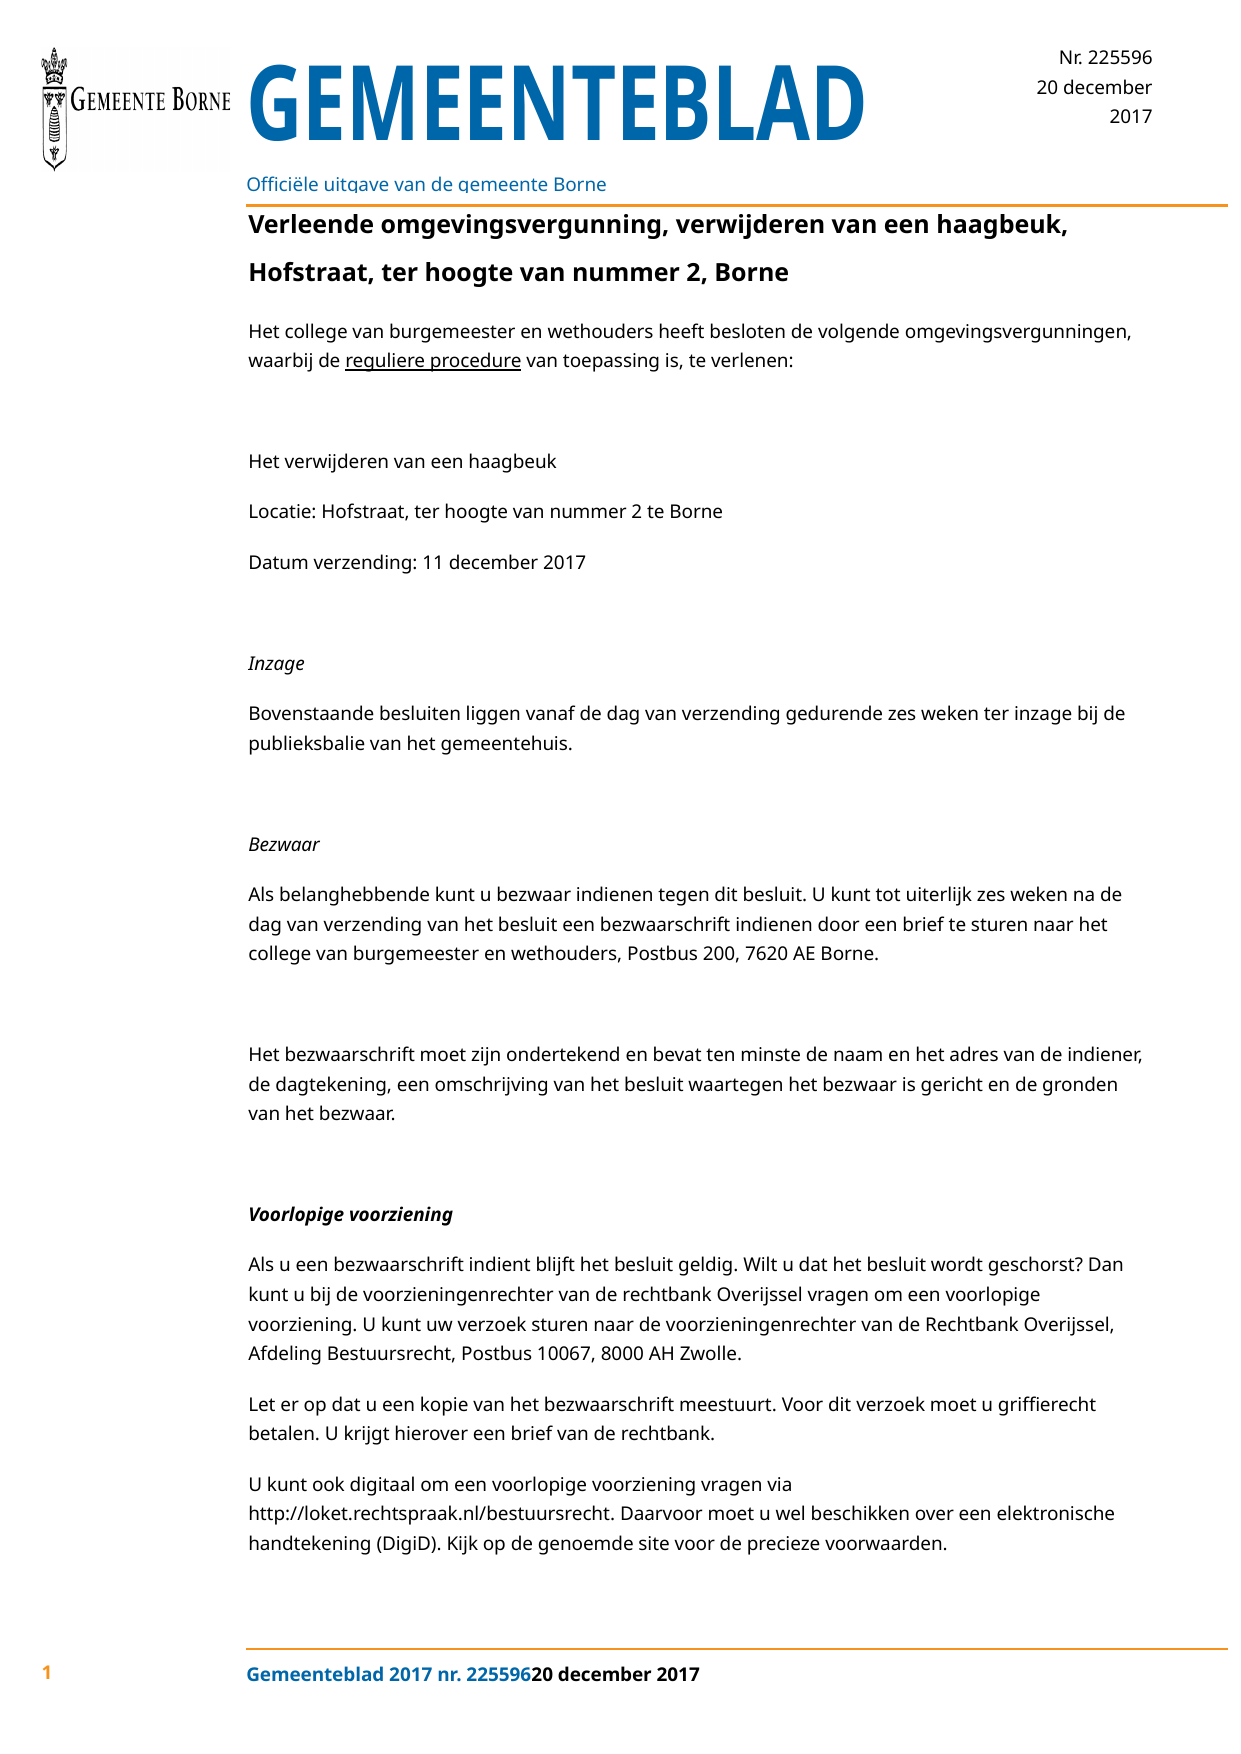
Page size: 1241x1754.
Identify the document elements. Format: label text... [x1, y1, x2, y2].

text Als belanghebbende kunt u bezwaar indienen tegen dit besluit. U kunt tot uiterlijk zes weken na de dag van verzending van het besluit een bezwaarschrift indienen door een brief te sturen naar het college van burgemeester en wethouders, Postbus 200, 7620 AE Borne. [248, 881, 1152, 966]
text Het verwijderen van een haagbeuk [248, 448, 1152, 474]
text Als u een bezwaarschrift indient blijft het besluit geldig. Wilt u dat het besluit wordt geschorst? Dan kunt u bij de voorzieningenrechter van de rechtbank Overijssel vragen om een voorlopige voorziening. U kunt uw verzoek sturen naar de voorzieningenrechter van de Rechtbank Overijssel, Afdeling Bestuursrecht, Postbus 10067, 8000 AH Zwolle. [248, 1252, 1152, 1366]
text U kunt ook digitaal om een voorlopige voorziening vragen via http://loket.rechtspraak.nl/bestuursrecht. Daarvoor moet u wel beschikken over een elektronische handtekening (DigiD). Kijk op de genoemde site voor de precieze voorwaarden. [248, 1471, 1152, 1556]
text Het bezwaarschrift moet zijn ondertekend en bevat ten minste de naam en het adres van de indiener, de dagtekening, een omschrijving van het besluit waartegen het bezwaar is gericht en de gronden van het bezwaar. [248, 1041, 1152, 1126]
text Het college van burgemeester en wethouders heeft besloten de volgende omgevingsvergunningen, waarbij de reguliere procedure van toepassing is, te verlenen: [248, 318, 1152, 373]
text Bezwaar [248, 831, 1152, 857]
text Bovenstaande besluiten liggen vanaf de dag van verzending gedurende zes weken ter inzage bij de publieksbalie van het gemeentehuis. [248, 700, 1152, 756]
text Locatie: Hofstraat, ter hoogte van nummer 2 te Borne [248, 499, 1152, 524]
picture [41, 47, 231, 172]
text Inzage [248, 650, 1152, 676]
text Voorlopige voorziening [248, 1201, 1152, 1227]
text Verleende omgevingsvergunning, verwijderen van een haagbeuk, Hofstraat, ter hoogte van nummer 2, Borne [248, 207, 1152, 288]
text Let er op dat u een kopie van het bezwaarschrift meestuurt. Voor dit verzoek moet u griffierecht betalen. U krijgt hierover een brief van de rechtbank. [248, 1391, 1152, 1446]
text Datum verzending: 11 december 2017 [248, 549, 1152, 575]
